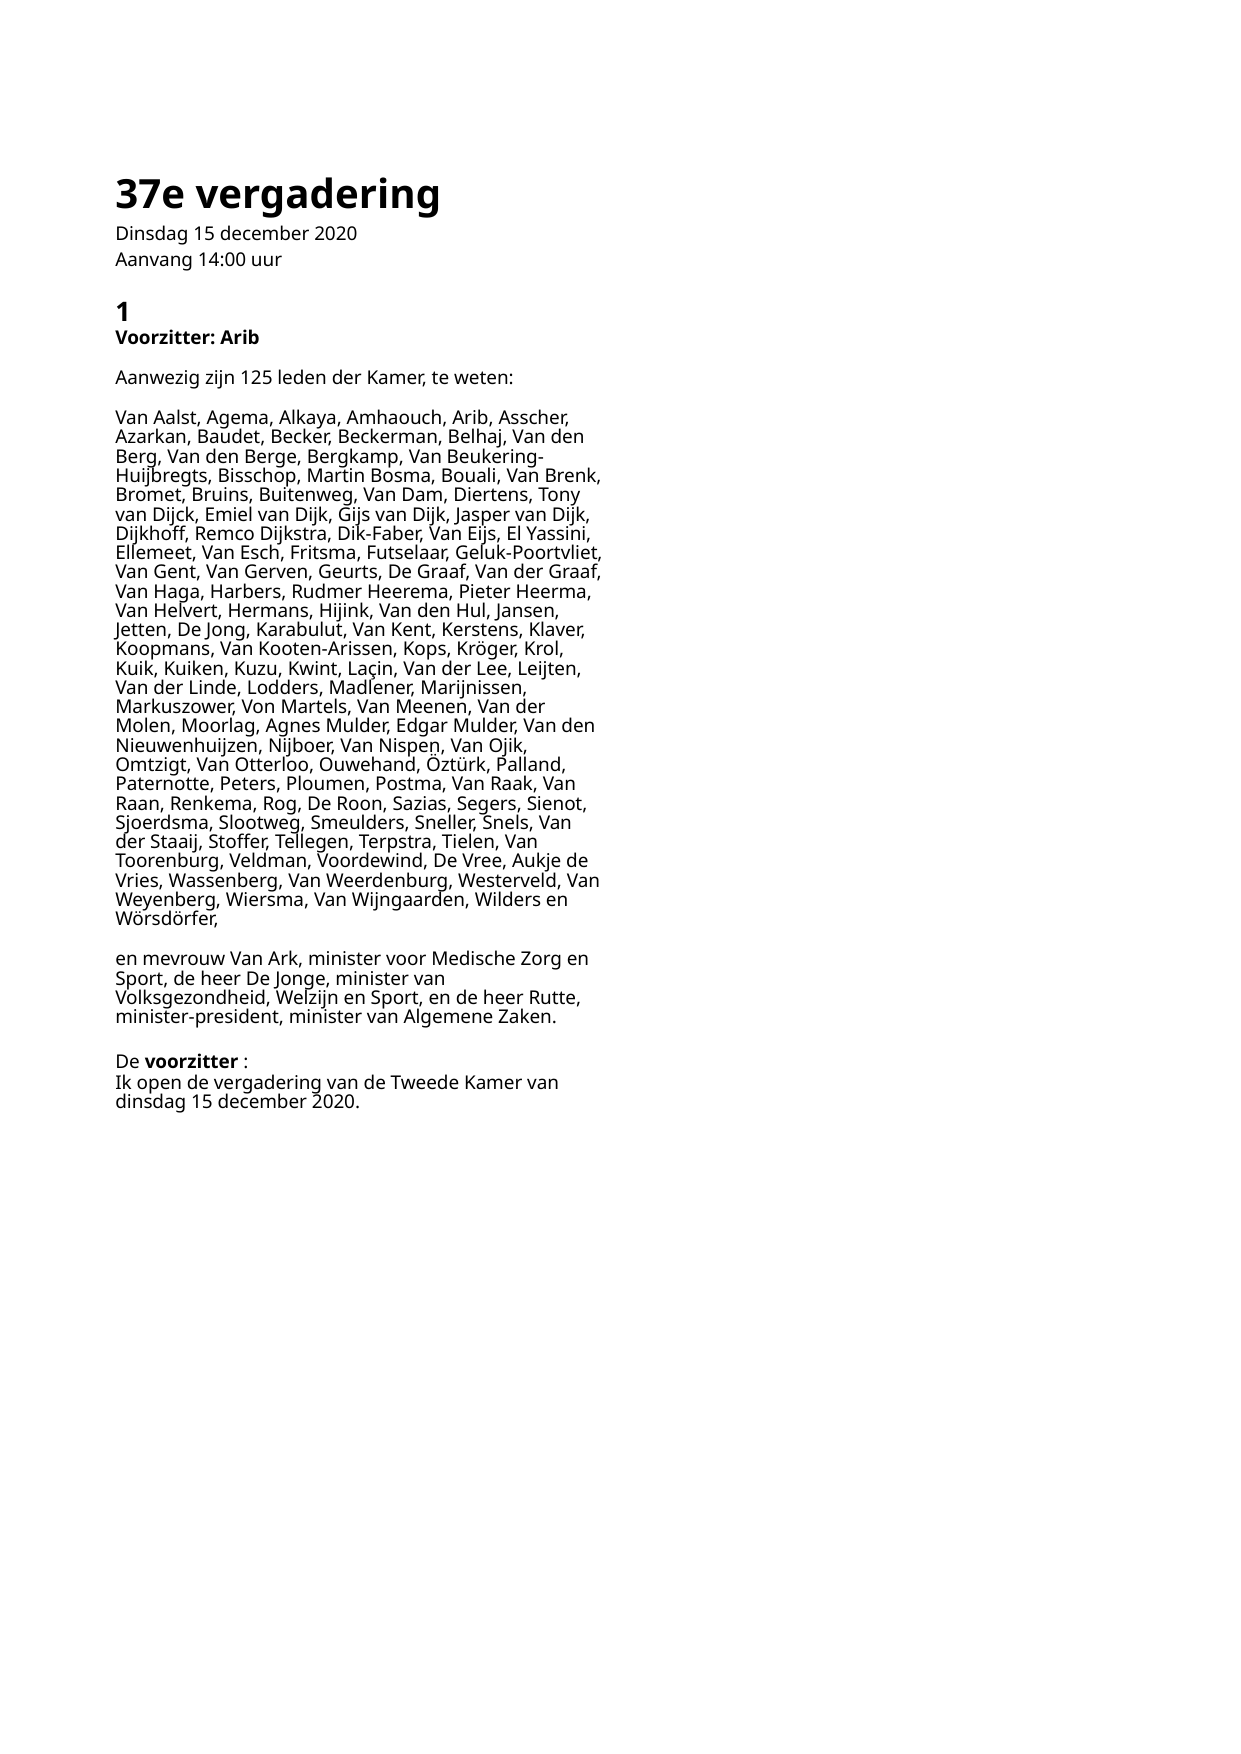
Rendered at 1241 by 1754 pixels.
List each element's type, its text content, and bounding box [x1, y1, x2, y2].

text Ik open de vergadering van de Tweede Kamer van dinsdag 15 december 2020. [115, 1074, 605, 1112]
text en mevrouw Van Ark, minister voor Medische Zorg en Sport, de heer De Jonge, minister van Volksgezondheid, Welzijn en Sport, en de heer Rutte, minister-president, minister van Algemene Zaken. [115, 950, 605, 1027]
text De voorzitter : [115, 1048, 605, 1074]
text Aanvang 14:00 uur [115, 246, 605, 272]
text 37e vergadering [115, 165, 605, 220]
text Dinsdag 15 december 2020 [115, 220, 605, 246]
text Aanwezig zijn 125 leden der Kamer, te weten: [115, 369, 605, 388]
text Voorzitter: Arib [115, 329, 605, 348]
text Van Aalst, Agema, Alkaya, Amhaouch, Arib, Asscher, Azarkan, Baudet, Becker, Beckerman, Belhaj, Van den Berg, Van den Berge, Bergkamp, Van Beukering-Huijbregts, Bisschop, Martin Bosma, Bouali, Van Brenk, Bromet, Bruins, Buitenweg, Van Dam, Diertens, Tony van Dijck, Emiel van Dijk, Gijs van Dijk, Jasper van Dijk, Dijkhoff, Remco Dijkstra, Dik-Faber, Van Eijs, El Yassini, Ellemeet, Van Esch, Fritsma, Futselaar, Geluk-Poortvliet, Van Gent, Van Gerven, Geurts, De Graaf, Van der Graaf, Van Haga, Harbers, Rudmer Heerema, Pieter Heerma, Van Helvert, Hermans, Hijink, Van den Hul, Jansen, Jetten, De Jong, Karabulut, Van Kent, Kerstens, Klaver, Koopmans, Van Kooten-Arissen, Kops, Kröger, Krol, Kuik, Kuiken, Kuzu, Kwint, Laçin, Van der Lee, Leijten, Van der Linde, Lodders, Madlener, Marijnissen, Markuszower, Von Martels, Van Meenen, Van der Molen, Moorlag, Agnes Mulder, Edgar Mulder, Van den Nieuwenhuijzen, Nijboer, Van Nispen, Van Ojik, Omtzigt, Van Otterloo, Ouwehand, Öztürk, Palland, Paternotte, Peters, Ploumen, Postma, Van Raak, Van Raan, Renkema, Rog, De Roon, Sazias, Segers, Sienot, Sjoerdsma, Slootweg, Smeulders, Sneller, Snels, Van der Staaij, Stoffer, Tellegen, Terpstra, Tielen, Van Toorenburg, Veldman, Voordewind, De Vree, Aukje de Vries, Wassenberg, Van Weerdenburg, Westerveld, Van Weyenberg, Wiersma, Van Wijngaarden, Wilders en Wörsdörfer, [115, 409, 605, 929]
text 1 [115, 292, 605, 329]
